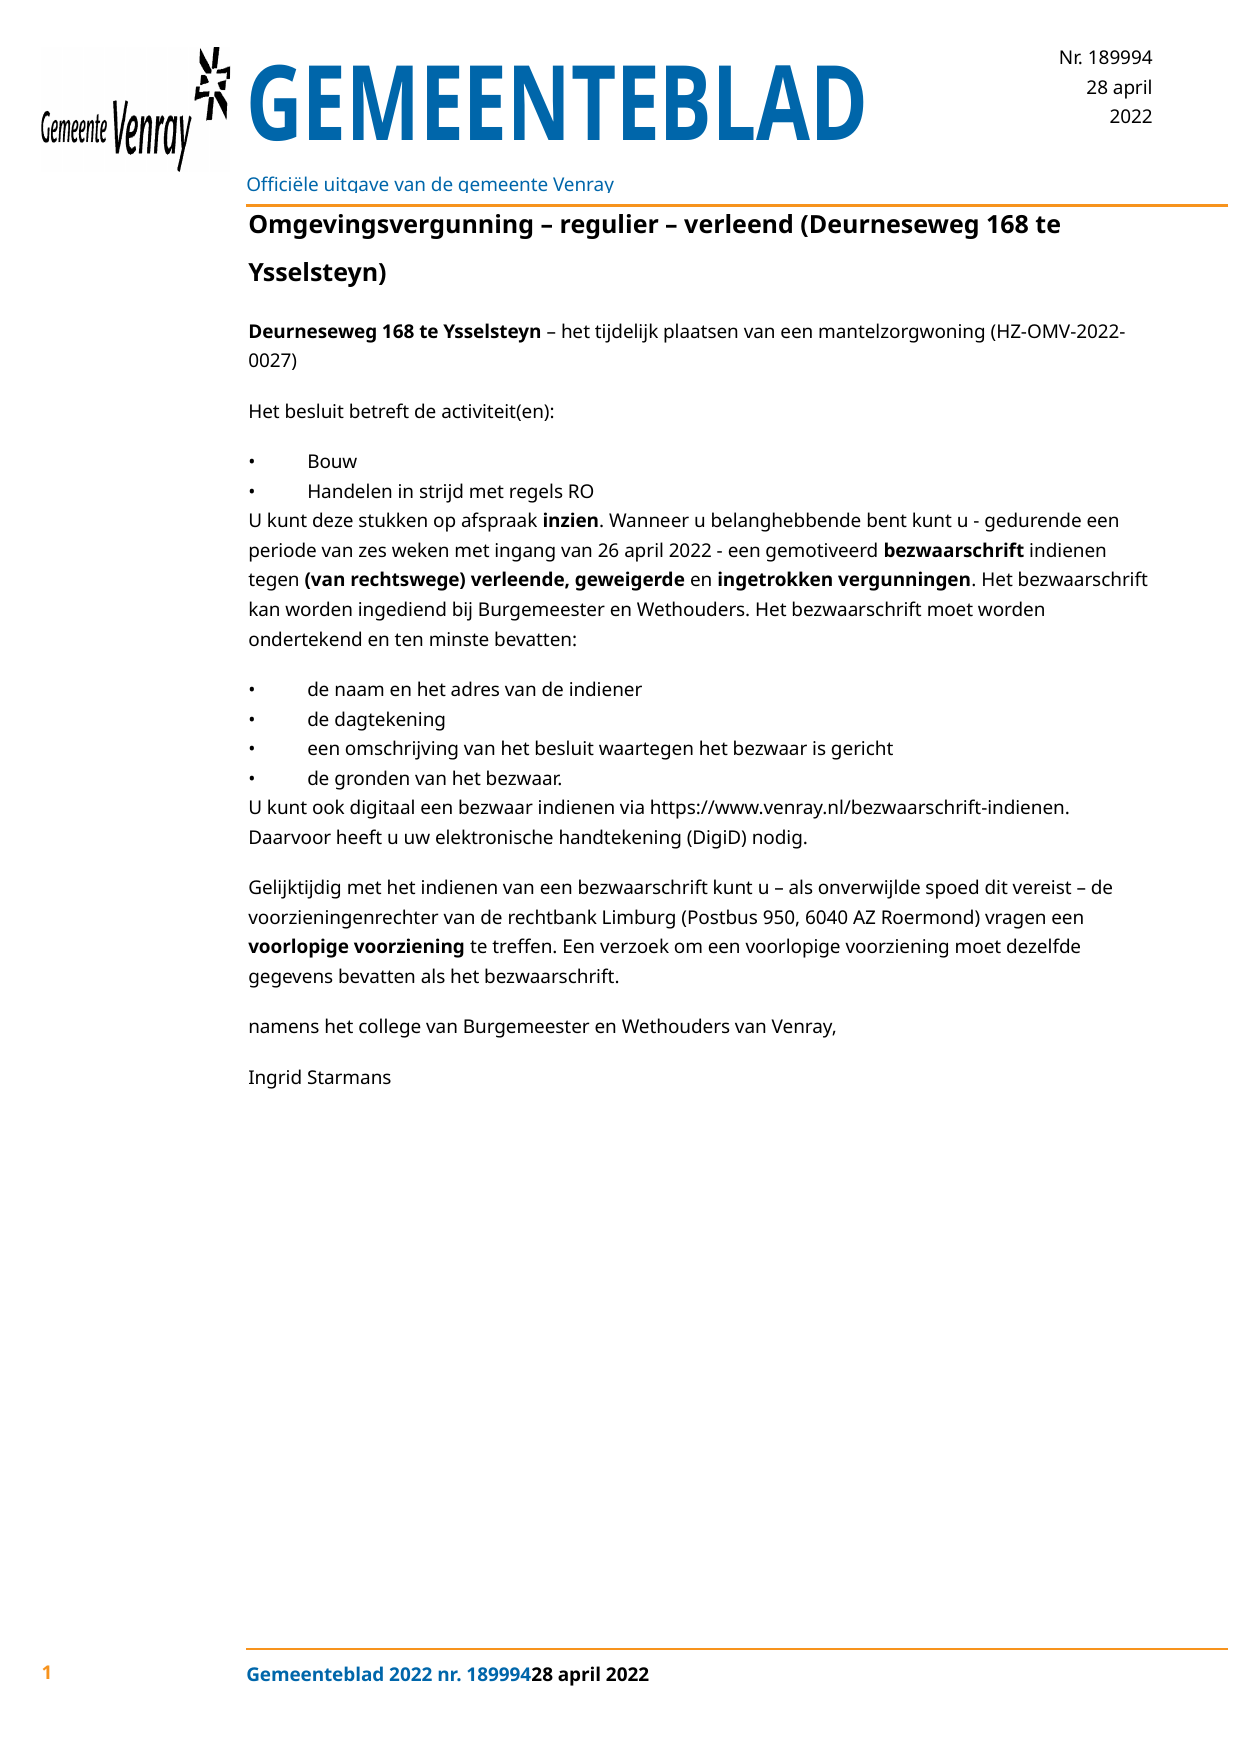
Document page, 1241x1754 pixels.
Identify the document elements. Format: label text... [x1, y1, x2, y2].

text Deurneseweg 168 te Ysselsteyn – het tijdelijk plaatsen van een mantelzorgwoning (HZ-OMV-2022-0027) [248, 318, 1152, 373]
picture [41, 47, 231, 172]
list de dagtekening [248, 706, 1152, 732]
text U kunt ook digitaal een bezwaar indienen via https://www.venray.nl/bezwaarschrift-indienen. Daarvoor heeft u uw elektronische handtekening (DigiD) nodig. [248, 794, 1152, 850]
list een omschrijving van het besluit waartegen het bezwaar is gericht [248, 735, 1152, 761]
text namens het college van Burgemeester en Wethouders van Venray, [248, 1014, 1152, 1039]
text Ingrid Starmans [248, 1064, 1152, 1090]
text Gelijktijdig met het indienen van een bezwaarschrift kunt u – als onverwijlde spoed dit vereist – de voorzieningenrechter van de rechtbank Limburg (Postbus 950, 6040 AZ Roermond) vragen een voorlopige voorziening te treffen. Een verzoek om een voorlopige voorziening moet dezelfde gegevens bevatten als het bezwaarschrift. [248, 874, 1152, 989]
list de naam en het adres van de indiener [248, 676, 1152, 702]
list de gronden van het bezwaar. [248, 765, 1152, 791]
text U kunt deze stukken op afspraak inzien. Wanneer u belanghebbende bent kunt u - gedurende een periode van zes weken met ingang van 26 april 2022 - een gemotiveerd bezwaarschrift indienen tegen (van rechtswege) verleende, geweigerde en ingetrokken vergunningen. Het bezwaarschrift kan worden ingediend bij Burgemeester en Wethouders. Het bezwaarschrift moet worden ondertekend en ten minste bevatten: [248, 507, 1152, 652]
list Bouw [248, 448, 1152, 474]
text Het besluit betreft de activiteit(en): [248, 398, 1152, 424]
list Handelen in strijd met regels RO [248, 478, 1152, 504]
text Omgevingsvergunning – regulier – verleend (Deurneseweg 168 te Ysselsteyn) [248, 207, 1152, 288]
